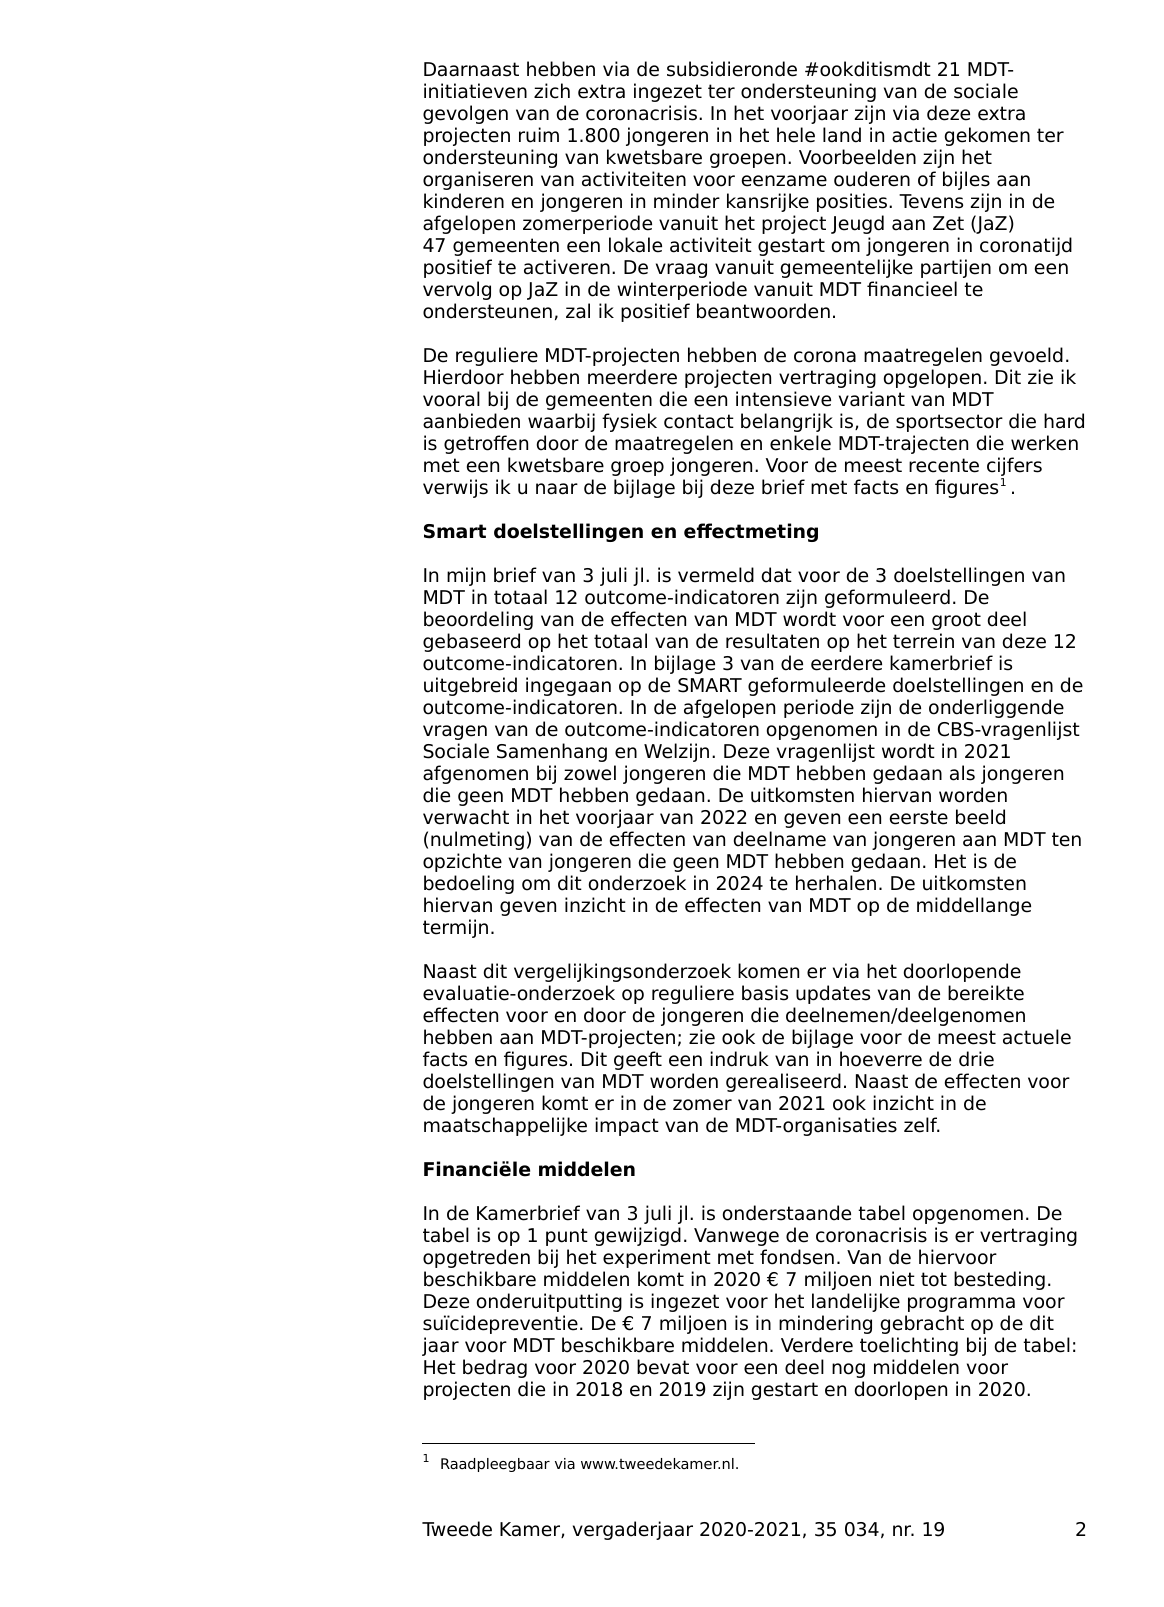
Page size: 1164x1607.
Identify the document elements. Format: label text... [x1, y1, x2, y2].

text Raadpleegbaar via www.tweedekamer.nl. [422, 1452, 1087, 1474]
text In de Kamerbrief van 3 juli jl. is onderstaande tabel opgenomen. De tabel is op 1 punt gewijzigd. Vanwege de coronacrisis is er vertraging opgetreden bij het experiment met fondsen. Van de hiervoor beschikbare middelen komt in 2020 € 7 miljoen niet tot besteding. Deze onderuitputting is ingezet voor het landelijke programma voor suïcidepreventie. De € 7 miljoen is in mindering gebracht op de dit jaar voor MDT beschikbare middelen. Verdere toelichting bij de tabel: Het bedrag voor 2020 bevat voor een deel nog middelen voor projecten die in 2018 en 2019 zijn gestart en doorlopen in 2020. [422, 1203, 1087, 1401]
subtitle Smart doelstellingen en effectmeting [422, 521, 1087, 543]
subtitle Financiële middelen [422, 1159, 1087, 1181]
text Daarnaast hebben via de subsidieronde #ookditismdt 21 MDT-initiatieven zich extra ingezet ter ondersteuning van de sociale gevolgen van de coronacrisis. In het voorjaar zijn via deze extra projecten ruim 1.800 jongeren in het hele land in actie gekomen ter ondersteuning van kwetsbare groepen. Voorbeelden zijn het organiseren van activiteiten voor eenzame ouderen of bijles aan kinderen en jongeren in minder kansrijke posities. Tevens zijn in de afgelopen zomerperiode vanuit het project Jeugd aan Zet (JaZ) 47 gemeenten een lokale activiteit gestart om jongeren in coronatijd positief te activeren. De vraag vanuit gemeentelijke partijen om een vervolg op JaZ in de winterperiode vanuit MDT financieel te ondersteunen, zal ik positief beantwoorden. [422, 59, 1087, 323]
text Naast dit vergelijkingsonderzoek komen er via het doorlopende evaluatie-onderzoek op reguliere basis updates van de bereikte effecten voor en door de jongeren die deelnemen/deelgenomen hebben aan MDT-projecten; zie ook de bijlage voor de meest actuele facts en figures. Dit geeft een indruk van in hoeverre de drie doelstellingen van MDT worden gerealiseerd. Naast de effecten voor de jongeren komt er in de zomer van 2021 ook inzicht in de maatschappelijke impact van de MDT-organisaties zelf. [422, 961, 1087, 1137]
text In mijn brief van 3 juli jl. is vermeld dat voor de 3 doelstellingen van MDT in totaal 12 outcome-indicatoren zijn geformuleerd. De beoordeling van de effecten van MDT wordt voor een groot deel gebaseerd op het totaal van de resultaten op het terrein van deze 12 outcome-indicatoren. In bijlage 3 van de eerdere kamerbrief is uitgebreid ingegaan op de SMART geformuleerde doelstellingen en de outcome-indicatoren. In de afgelopen periode zijn de onderliggende vragen van de outcome-indicatoren opgenomen in de CBS-vragenlijst Sociale Samenhang en Welzijn. Deze vragenlijst wordt in 2021 afgenomen bij zowel jongeren die MDT hebben gedaan als jongeren die geen MDT hebben gedaan. De uitkomsten hiervan worden verwacht in het voorjaar van 2022 en geven een eerste beeld (nulmeting) van de effecten van deelname van jongeren aan MDT ten opzichte van jongeren die geen MDT hebben gedaan. Het is de bedoeling om dit onderzoek in 2024 te herhalen. De uitkomsten hiervan geven inzicht in de effecten van MDT op de middellange termijn. [422, 565, 1087, 939]
text De reguliere MDT-projecten hebben de corona maatregelen gevoeld. Hierdoor hebben meerdere projecten vertraging opgelopen. Dit zie ik vooral bij de gemeenten die een intensieve variant van MDT aanbieden waarbij fysiek contact belangrijk is, de sportsector die hard is getroffen door de maatregelen en enkele MDT-trajecten die werken met een kwetsbare groep jongeren. Voor de meest recente cijfers verwijs ik u naar de bijlage bij deze brief met facts en figures. [422, 345, 1087, 499]
